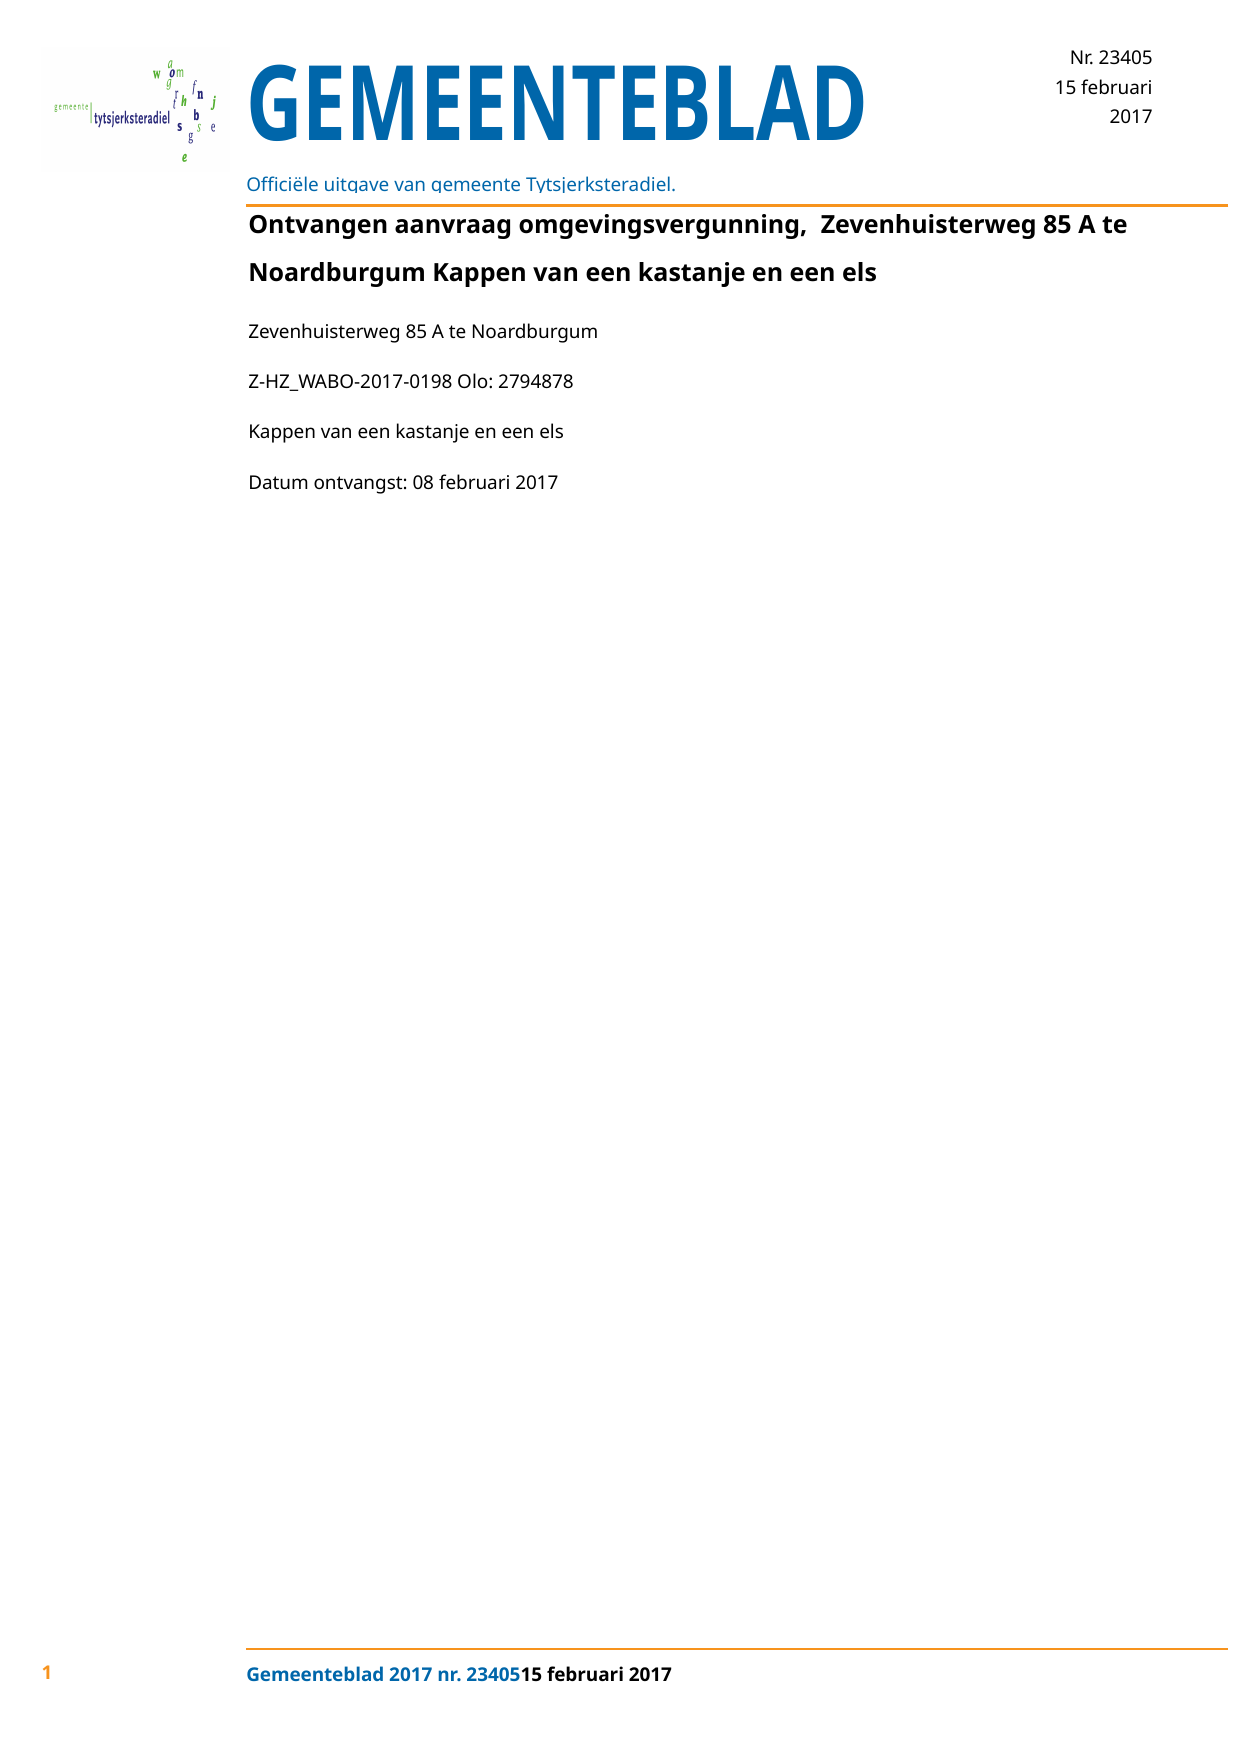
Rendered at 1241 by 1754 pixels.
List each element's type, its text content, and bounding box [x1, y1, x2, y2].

text Datum ontvangst: 08 februari 2017 [248, 469, 1152, 495]
text Z-HZ_WABO-2017-0198 Olo: 2794878 [248, 368, 1152, 394]
picture [41, 47, 231, 172]
text Ontvangen aanvraag omgevingsvergunning, Zevenhuisterweg 85 A te Noardburgum Kappen van een kastanje en een els [248, 207, 1152, 288]
text Zevenhuisterweg 85 A te Noardburgum [248, 318, 1152, 344]
text Kappen van een kastanje en een els [248, 419, 1152, 444]
